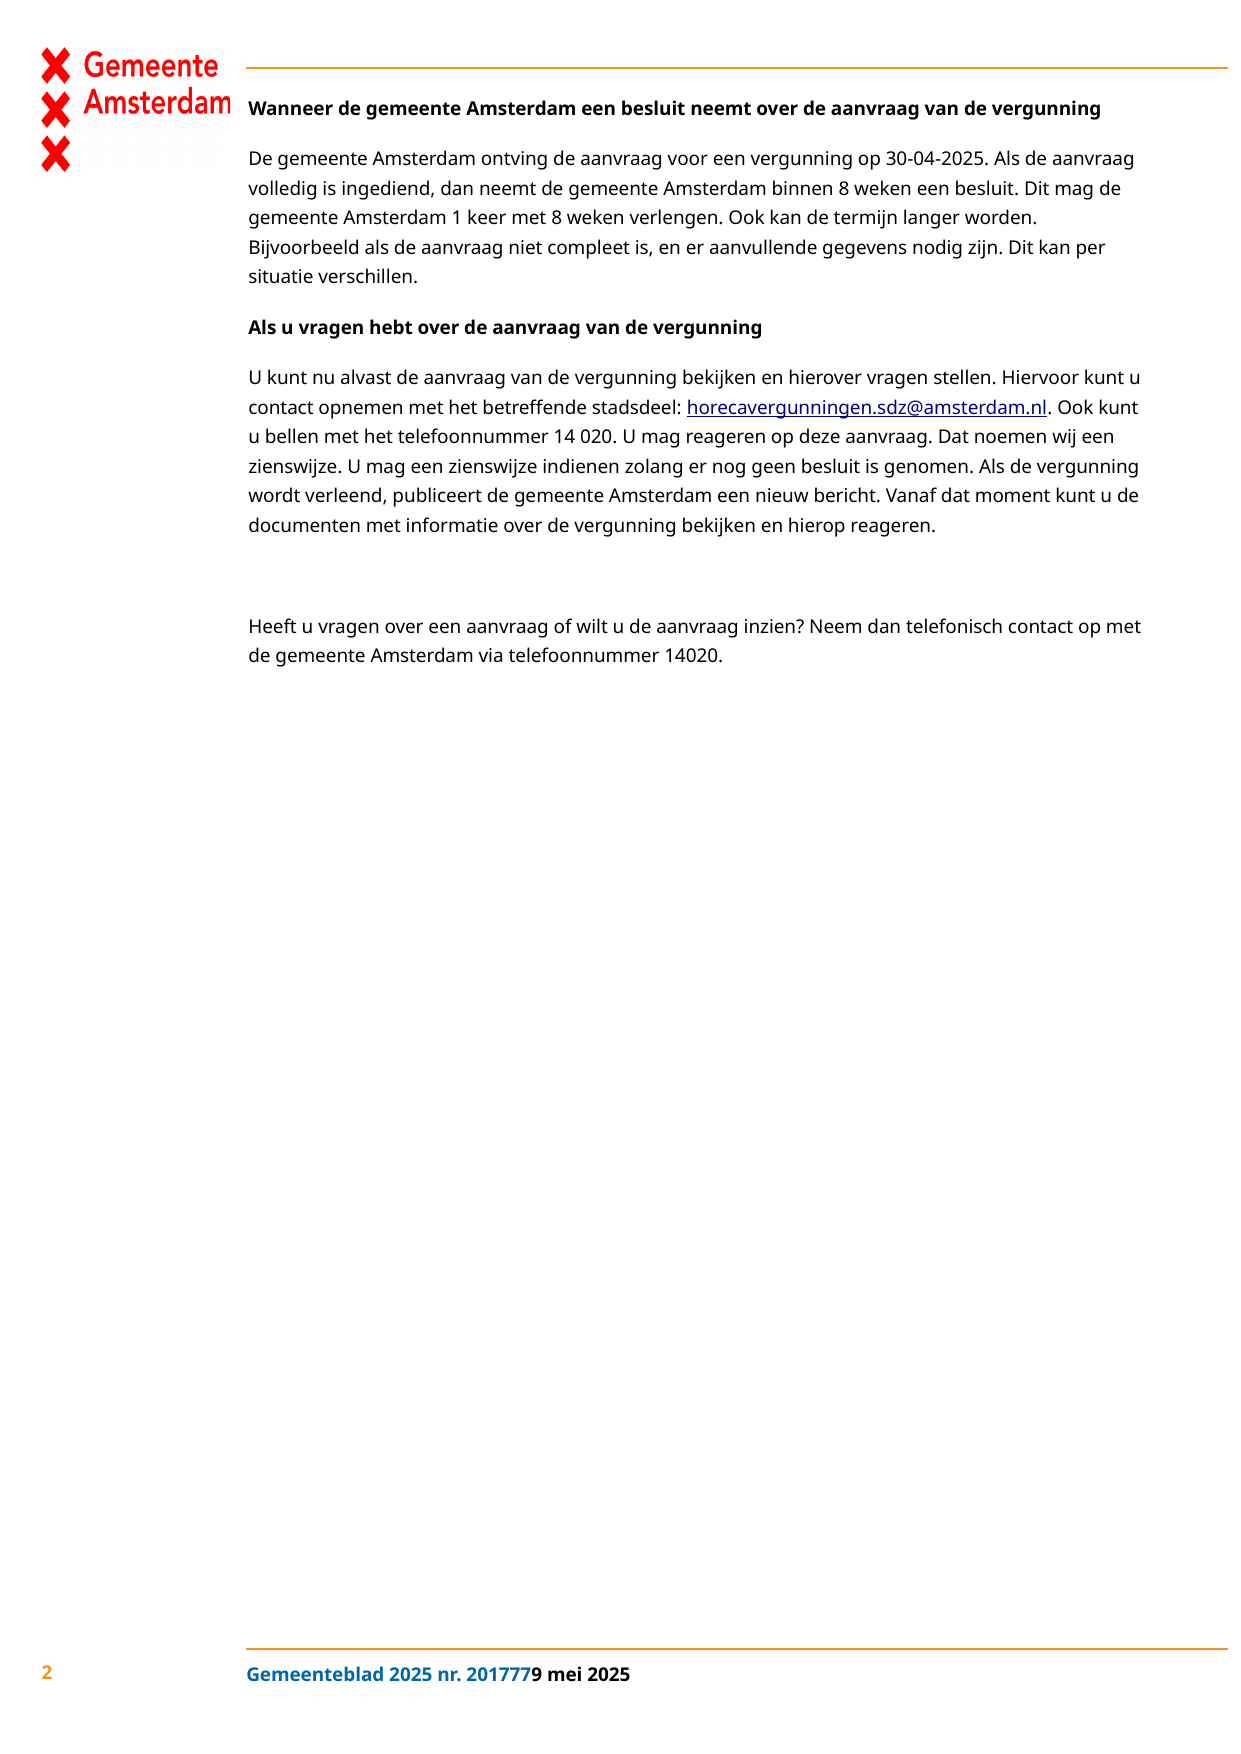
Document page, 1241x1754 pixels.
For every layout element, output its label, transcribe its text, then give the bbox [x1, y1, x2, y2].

text Wanneer de gemeente Amsterdam een besluit neemt over de aanvraag van de vergunning [248, 95, 1152, 121]
text U kunt nu alvast de aanvraag van de vergunning bekijken en hierover vragen stellen. Hiervoor kunt u contact opnemen met het betreffende stadsdeel: horecavergunningen.sdz@amsterdam.nl. Ook kunt u bellen met het telefoonnummer 14 020. U mag reageren op deze aanvraag. Dat noemen wij een zienswijze. U mag een zienswijze indienen zolang er nog geen besluit is genomen. Als de vergunning wordt verleend, publiceert de gemeente Amsterdam een nieuw bericht. Vanaf dat moment kunt u de documenten met informatie over de vergunning bekijken en hierop reageren. [248, 364, 1152, 538]
text Als u vragen hebt over de aanvraag van de vergunning [248, 314, 1152, 340]
text Heeft u vragen over een aanvraag of wilt u de aanvraag inzien? Neem dan telefonisch contact op met de gemeente Amsterdam via telefoonnummer 14020. [248, 613, 1152, 668]
text De gemeente Amsterdam ontving de aanvraag voor een vergunning op 30-04-2025. Als de aanvraag volledig is ingediend, dan neemt de gemeente Amsterdam binnen 8 weken een besluit. Dit mag de gemeente Amsterdam 1 keer met 8 weken verlengen. Ook kan de termijn langer worden. Bijvoorbeeld als de aanvraag niet compleet is, en er aanvullende gegevens nodig zijn. Dit kan per situatie verschillen. [248, 145, 1152, 289]
picture [41, 47, 231, 172]
